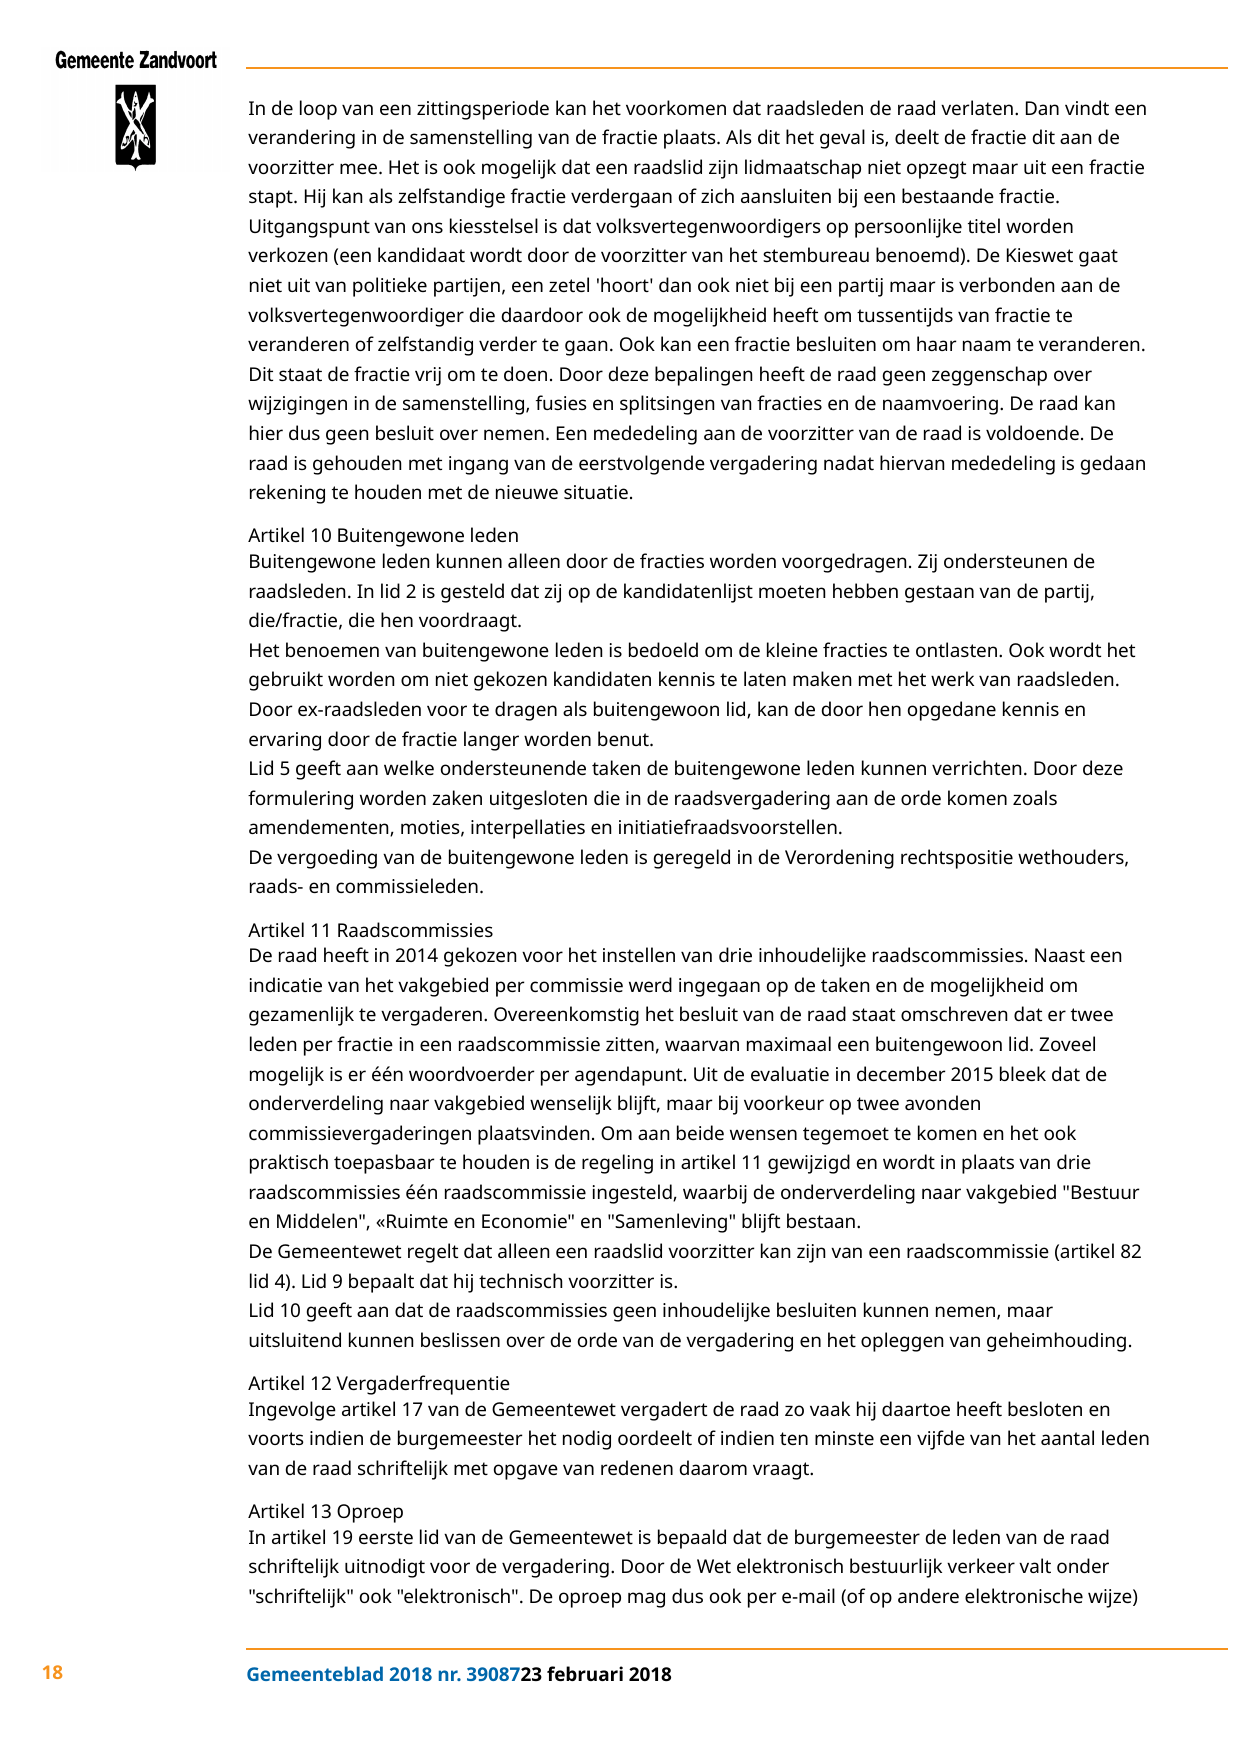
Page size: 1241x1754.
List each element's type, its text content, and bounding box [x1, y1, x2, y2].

text Artikel 10 Buitengewone leden [248, 522, 1152, 548]
text De raad heeft in 2014 gekozen voor het instellen van drie inhoudelijke raadscommissies. Naast een indicatie van het vakgebied per commissie werd ingegaan op de taken en de mogelijkheid om gezamenlijk te vergaderen. Overeenkomstig het besluit van de raad staat omschreven dat er twee leden per fractie in een raadscommissie zitten, waarvan maximaal een buitengewoon lid. Zoveel mogelijk is er één woordvoerder per agendapunt. Uit de evaluatie in december 2015 bleek dat de onderverdeling naar vakgebied wenselijk blijft, maar bij voorkeur op twee avonden commissievergaderingen plaatsvinden. Om aan beide wensen tegemoet te komen en het ook praktisch toepasbaar te houden is de regeling in artikel 11 gewijzigd en wordt in plaats van drie raadscommissies één raadscommissie ingesteld, waarbij de onderverdeling naar vakgebied "Bestuur en Middelen", «Ruimte en Economie" en "Samenleving" blijft bestaan. [248, 942, 1152, 1234]
text In artikel 19 eerste lid van de Gemeentewet is bepaald dat de burgemeester de leden van de raad schriftelijk uitnodigt voor de vergadering. Door de Wet elektronisch bestuurlijk verkeer valt onder "schriftelijk" ook "elektronisch". De oproep mag dus ook per e-mail (of op andere elektronische wijze) [248, 1524, 1152, 1609]
text De vergoeding van de buitengewone leden is geregeld in de Verordening rechtspositie wethouders, raads- en commissieleden. [248, 844, 1152, 899]
text Lid 10 geeft aan dat de raadscommissies geen inhoudelijke besluiten kunnen nemen, maar uitsluitend kunnen beslissen over de orde van de vergadering en het opleggen van geheimhouding. [248, 1297, 1152, 1353]
text Buitengewone leden kunnen alleen door de fracties worden voorgedragen. Zij ondersteunen de raadsleden. In lid 2 is gesteld dat zij op de kandidatenlijst moeten hebben gestaan van de partij, die/fractie, die hen voordraagt. [248, 548, 1152, 633]
text In de loop van een zittingsperiode kan het voorkomen dat raadsleden de raad verlaten. Dan vindt een verandering in de samenstelling van de fractie plaats. Als dit het geval is, deelt de fractie dit aan de voorzitter mee. Het is ook mogelijk dat een raadslid zijn lidmaatschap niet opzegt maar uit een fractie stapt. Hij kan als zelfstandige fractie verdergaan of zich aansluiten bij een bestaande fractie. Uitgangspunt van ons kiesstelsel is dat volksvertegenwoordigers op persoonlijke titel worden verkozen (een kandidaat wordt door de voorzitter van het stembureau benoemd). De Kieswet gaat niet uit van politieke partijen, een zetel 'hoort' dan ook niet bij een partij maar is verbonden aan de volksvertegenwoordiger die daardoor ook de mogelijkheid heeft om tussentijds van fractie te veranderen of zelfstandig verder te gaan. Ook kan een fractie besluiten om haar naam te veranderen. Dit staat de fractie vrij om te doen. Door deze bepalingen heeft de raad geen zeggenschap over wijzigingen in de samenstelling, fusies en splitsingen van fracties en de naamvoering. De raad kan hier dus geen besluit over nemen. Een mededeling aan de voorzitter van de raad is voldoende. De raad is gehouden met ingang van de eerstvolgende vergadering nadat hiervan mededeling is gedaan rekening te houden met de nieuwe situatie. [248, 95, 1152, 505]
picture [41, 47, 231, 172]
text Artikel 13 Oproep [248, 1498, 1152, 1524]
text Het benoemen van buitengewone leden is bedoeld om de kleine fracties te ontlasten. Ook wordt het gebruikt worden om niet gekozen kandidaten kennis te laten maken met het werk van raadsleden. Door ex-raadsleden voor te dragen als buitengewoon lid, kan de door hen opgedane kennis en ervaring door de fractie langer worden benut. [248, 637, 1152, 751]
text Artikel 12 Vergaderfrequentie [248, 1370, 1152, 1396]
text Ingevolge artikel 17 van de Gemeentewet vergadert de raad zo vaak hij daartoe heeft besloten en voorts indien de burgemeester het nodig oordeelt of indien ten minste een vijfde van het aantal leden van de raad schriftelijk met opgave van redenen daarom vraagt. [248, 1396, 1152, 1481]
text Lid 5 geeft aan welke ondersteunende taken de buitengewone leden kunnen verrichten. Door deze formulering worden zaken uitgesloten die in de raadsvergadering aan de orde komen zoals amendementen, moties, interpellaties en initiatiefraadsvoorstellen. [248, 755, 1152, 840]
text Artikel 11 Raadscommissies [248, 917, 1152, 942]
text De Gemeentewet regelt dat alleen een raadslid voorzitter kan zijn van een raadscommissie (artikel 82 lid 4). Lid 9 bepaalt dat hij technisch voorzitter is. [248, 1238, 1152, 1294]
